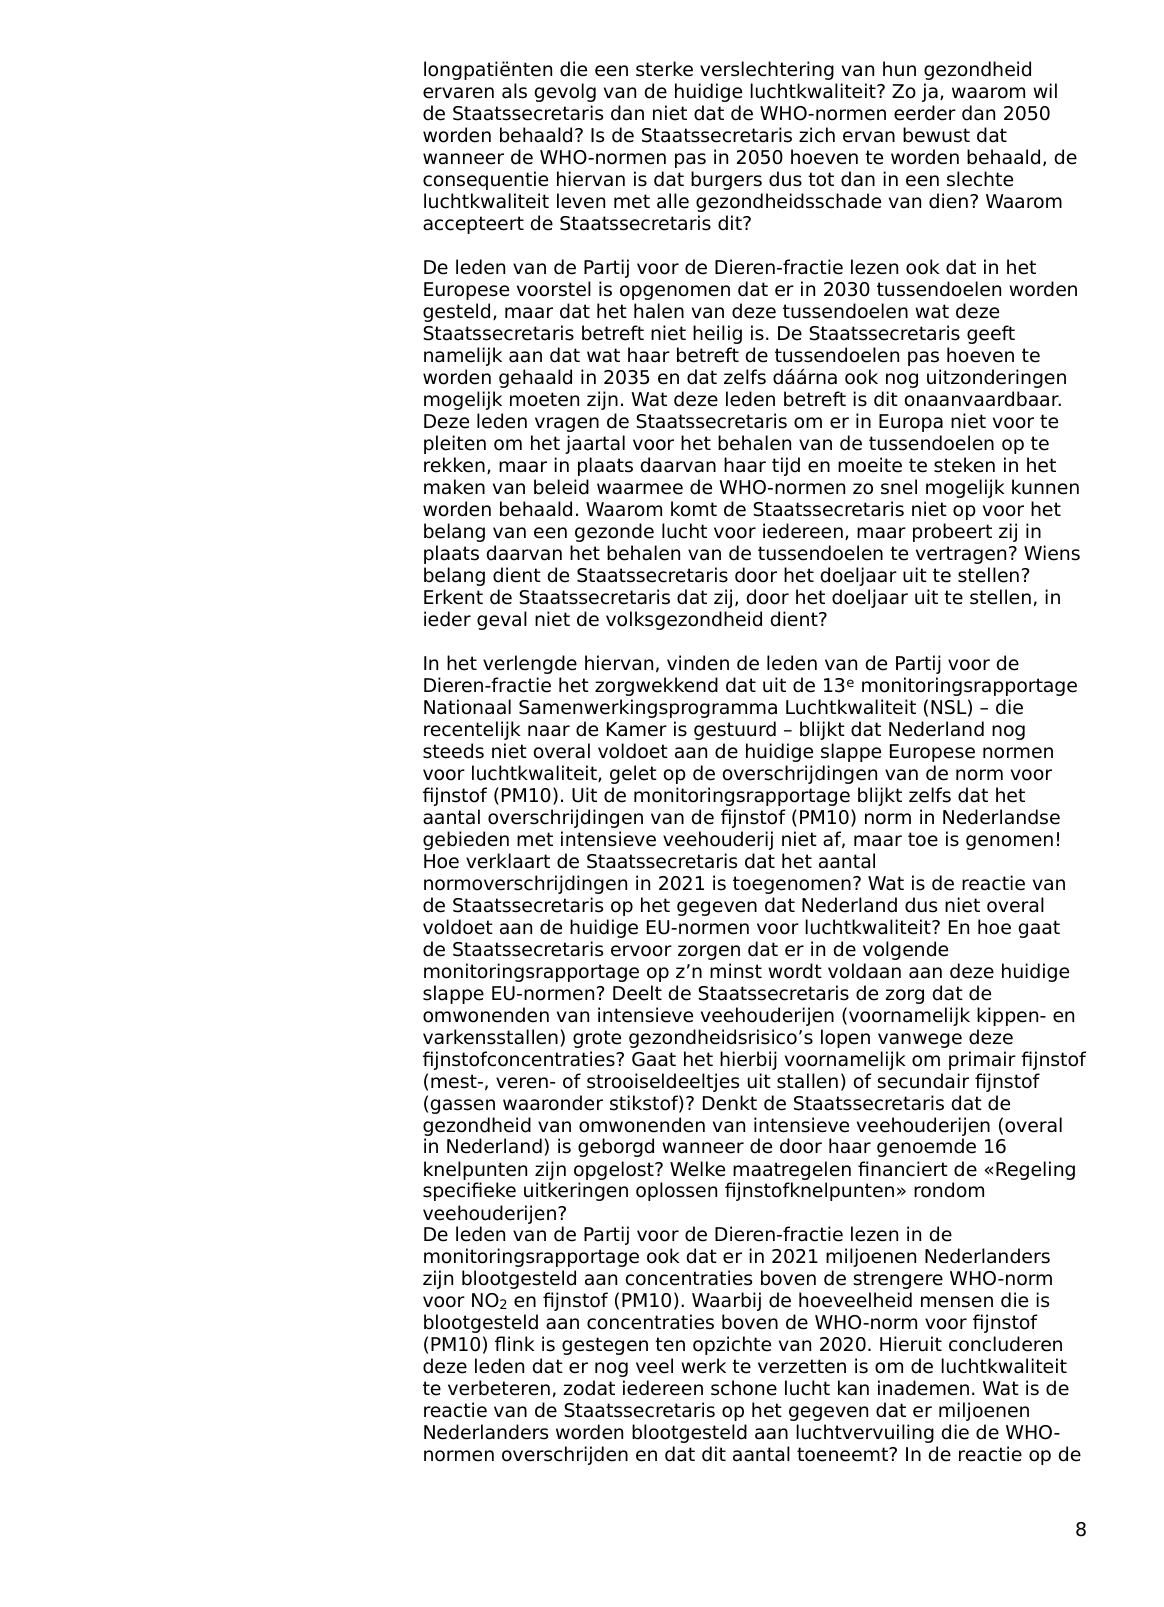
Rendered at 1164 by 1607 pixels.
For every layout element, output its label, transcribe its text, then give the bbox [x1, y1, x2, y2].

text In het verlengde hiervan, vinden de leden van de Partij voor de Dieren-fractie het zorgwekkend dat uit de 13e monitoringsrapportage Nationaal Samenwerkingsprogramma Luchtkwaliteit (NSL) – die recentelijk naar de Kamer is gestuurd – blijkt dat Nederland nog steeds niet overal voldoet aan de huidige slappe Europese normen voor luchtkwaliteit, gelet op de overschrijdingen van de norm voor fijnstof (PM10). Uit de monitoringsrapportage blijkt zelfs dat het aantal overschrijdingen van de fijnstof (PM10) norm in Nederlandse gebieden met intensieve veehouderij niet af, maar toe is genomen! Hoe verklaart de Staatssecretaris dat het aantal normoverschrijdingen in 2021 is toegenomen? Wat is de reactie van de Staatssecretaris op het gegeven dat Nederland dus niet overal voldoet aan de huidige EU-normen voor luchtkwaliteit? En hoe gaat de Staatssecretaris ervoor zorgen dat er in de volgende monitoringsrapportage op z’n minst wordt voldaan aan deze huidige slappe EU-normen? Deelt de Staatssecretaris de zorg dat de omwonenden van intensieve veehouderijen (voornamelijk kippen- en varkensstallen) grote gezondheidsrisico’s lopen vanwege deze fijnstofconcentraties? Gaat het hierbij voornamelijk om primair fijnstof (mest-, veren- of strooiseldeeltjes uit stallen) of secundair fijnstof (gassen waaronder stikstof)? Denkt de Staatssecretaris dat de gezondheid van omwonenden van intensieve veehouderijen (overal in Nederland) is geborgd wanneer de door haar genoemde 16 knelpunten zijn opgelost? Welke maatregelen financiert de «Regeling specifieke uitkeringen oplossen fijnstofknelpunten» rondom veehouderijen? [422, 653, 1087, 1224]
text De leden van de Partij voor de Dieren-fractie lezen ook dat in het Europese voorstel is opgenomen dat er in 2030 tussendoelen worden gesteld, maar dat het halen van deze tussendoelen wat deze Staatssecretaris betreft niet heilig is. De Staatssecretaris geeft namelijk aan dat wat haar betreft de tussendoelen pas hoeven te worden gehaald in 2035 en dat zelfs dáárna ook nog uitzonderingen mogelijk moeten zijn. Wat deze leden betreft is dit onaanvaardbaar. Deze leden vragen de Staatssecretaris om er in Europa niet voor te pleiten om het jaartal voor het behalen van de tussendoelen op te rekken, maar in plaats daarvan haar tijd en moeite te steken in het maken van beleid waarmee de WHO-normen zo snel mogelijk kunnen worden behaald. Waarom komt de Staatssecretaris niet op voor het belang van een gezonde lucht voor iedereen, maar probeert zij in plaats daarvan het behalen van de tussendoelen te vertragen? Wiens belang dient de Staatssecretaris door het doeljaar uit te stellen? Erkent de Staatssecretaris dat zij, door het doeljaar uit te stellen, in ieder geval niet de volksgezondheid dient? [422, 257, 1087, 631]
text De leden van de Partij voor de Dieren-fractie lezen in de monitoringsrapportage ook dat er in 2021 miljoenen Nederlanders zijn blootgesteld aan concentraties boven de strengere WHO-norm voor NO2 en fijnstof (PM10). Waarbij de hoeveelheid mensen die is blootgesteld aan concentraties boven de WHO-norm voor fijnstof (PM10) flink is gestegen ten opzichte van 2020. Hieruit concluderen deze leden dat er nog veel werk te verzetten is om de luchtkwaliteit te verbeteren, zodat iedereen schone lucht kan inademen. Wat is de reactie van de Staatssecretaris op het gegeven dat er miljoenen Nederlanders worden blootgesteld aan luchtvervuiling die de WHO-normen overschrijden en dat dit aantal toeneemt? In de reactie op de [422, 1224, 1087, 1466]
text longpatiënten die een sterke verslechtering van hun gezondheid ervaren als gevolg van de huidige luchtkwaliteit? Zo ja, waarom wil de Staatssecretaris dan niet dat de WHO-normen eerder dan 2050 worden behaald? Is de Staatssecretaris zich ervan bewust dat wanneer de WHO-normen pas in 2050 hoeven te worden behaald, de consequentie hiervan is dat burgers dus tot dan in een slechte luchtkwaliteit leven met alle gezondheidsschade van dien? Waarom accepteert de Staatssecretaris dit? [422, 59, 1087, 235]
